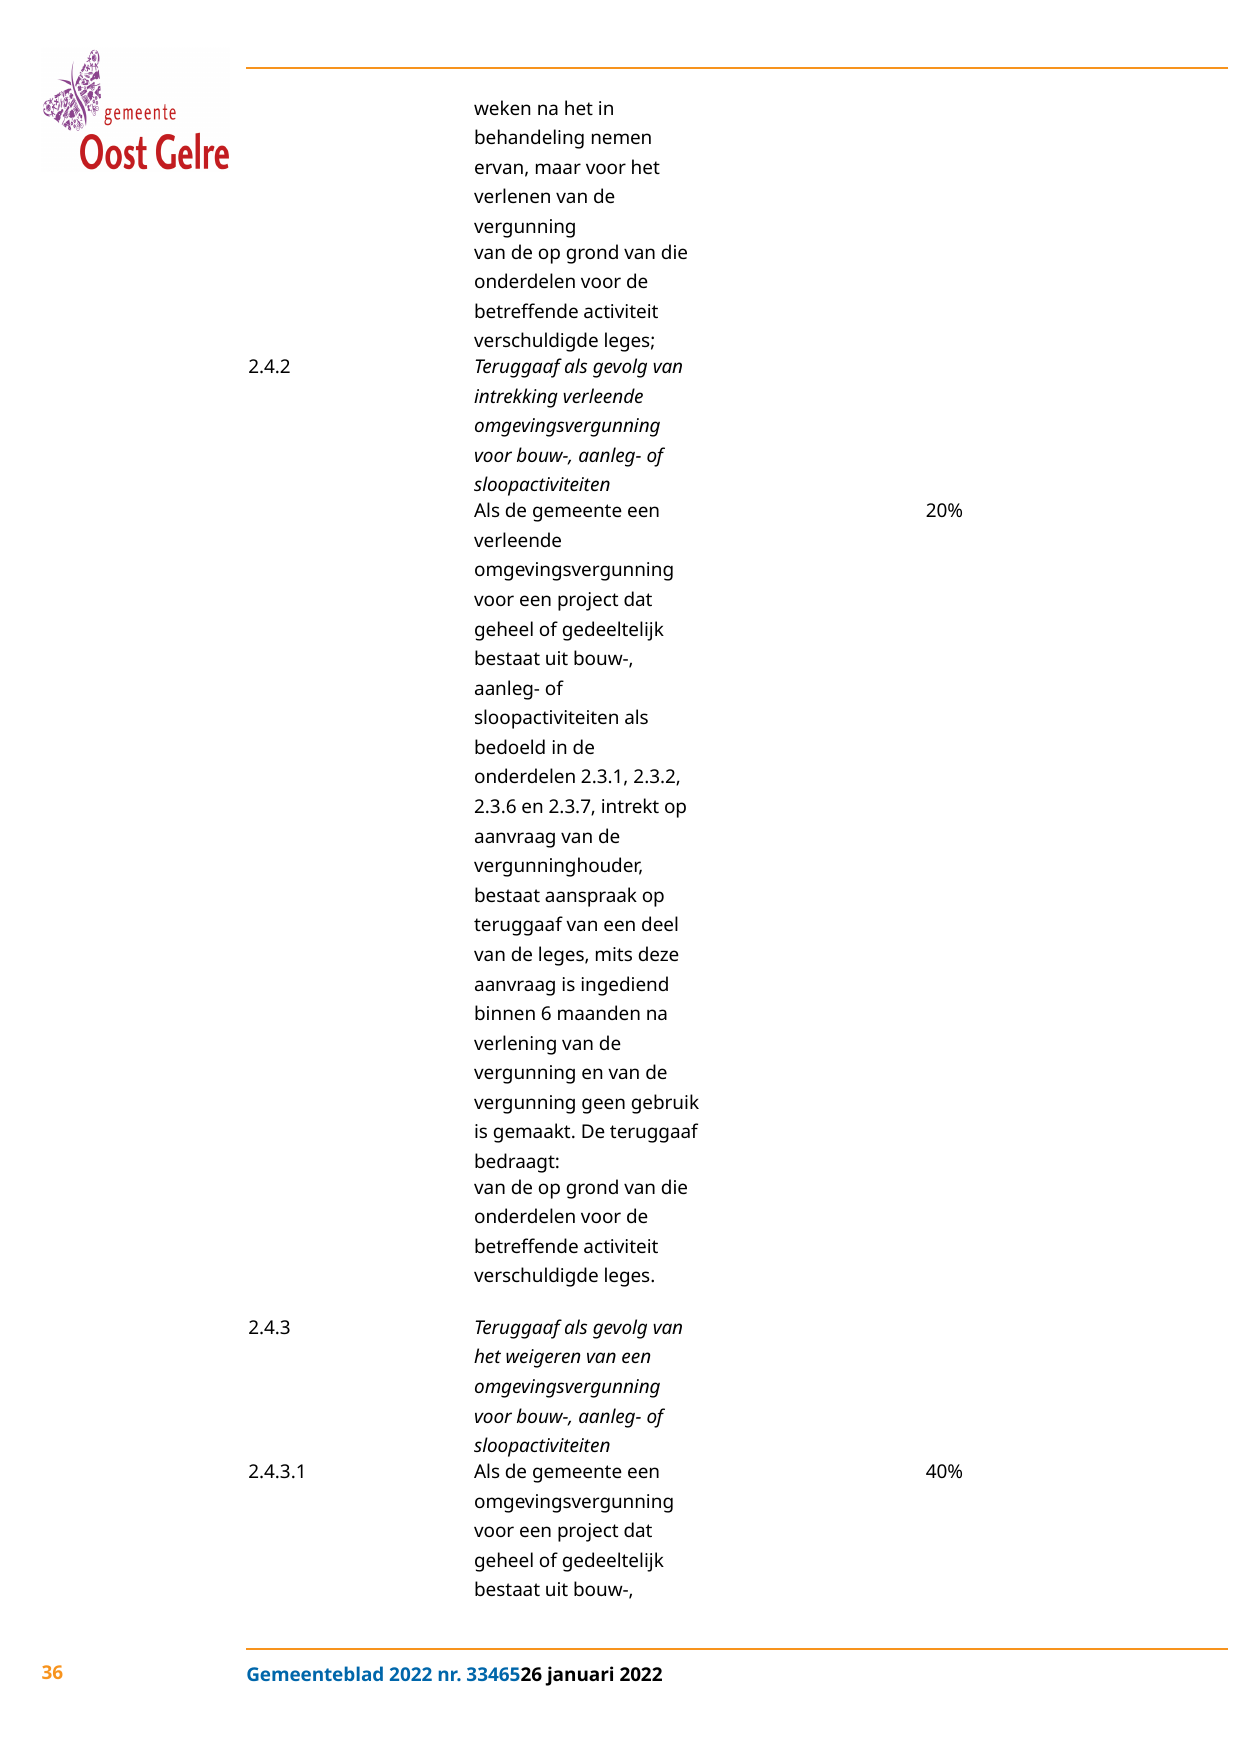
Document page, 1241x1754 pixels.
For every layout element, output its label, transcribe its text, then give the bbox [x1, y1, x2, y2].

table_cell weken na het in behandeling nemen ervan, maar voor het verlenen van de vergunning [474, 95, 700, 239]
table_cell [474, 1289, 700, 1314]
table_cell Teruggaaf als gevolg van intrekking verleende omgevingsvergunning voor bouw-, aanleg- of sloopactiviteiten [474, 353, 700, 497]
table_cell [248, 498, 474, 1288]
table_cell [248, 95, 474, 353]
table_cell van de op grond van die onderdelen voor de betreffende activiteit verschuldigde leges. [474, 1174, 700, 1288]
table_cell [926, 1314, 1152, 1458]
table_cell [700, 353, 926, 497]
table_cell [700, 498, 926, 1174]
table_cell [700, 1314, 926, 1458]
table_cell 2.4.3.1 [248, 1458, 474, 1602]
table_cell [926, 1174, 1152, 1288]
table_cell Als de gemeente een omgevingsvergunning voor een project dat geheel of gedeeltelijk bestaat uit bouw-, [474, 1458, 700, 1602]
table_cell [248, 1289, 474, 1314]
table_cell van de op grond van die onderdelen voor de betreffende activiteit verschuldigde leges; [474, 239, 700, 353]
table_cell 40% [926, 1458, 1152, 1602]
table_cell 20% [926, 498, 1152, 1174]
table_cell [700, 1174, 926, 1288]
table_cell Als de gemeente een verleende omgevingsvergunning voor een project dat geheel of gedeeltelijk bestaat uit bouw-, aanleg- of sloopactiviteiten als bedoeld in de onderdelen 2.3.1, 2.3.2, 2.3.6 en 2.3.7, intrekt op aanvraag van de vergunninghouder, bestaat aanspraak op teruggaaf van een deel van de leges, mits deze aanvraag is ingediend binnen 6 maanden na verlening van de vergunning en van de vergunning geen gebruik is gemaakt. De teruggaaf bedraagt: [474, 498, 700, 1174]
table_cell [926, 353, 1152, 497]
table_cell [700, 1289, 926, 1314]
table_cell 2.4.2 [248, 353, 474, 497]
table_cell Teruggaaf als gevolg van het weigeren van een omgevingsvergunning voor bouw-, aanleg- of sloopactiviteiten [474, 1314, 700, 1458]
table_cell [926, 239, 1152, 353]
table_cell [926, 95, 1152, 239]
table_cell [700, 239, 926, 353]
picture [41, 47, 231, 172]
table_cell [700, 95, 926, 239]
table_cell [926, 1289, 1152, 1314]
table_cell [700, 1458, 926, 1602]
table_cell 2.4.3 [248, 1314, 474, 1458]
